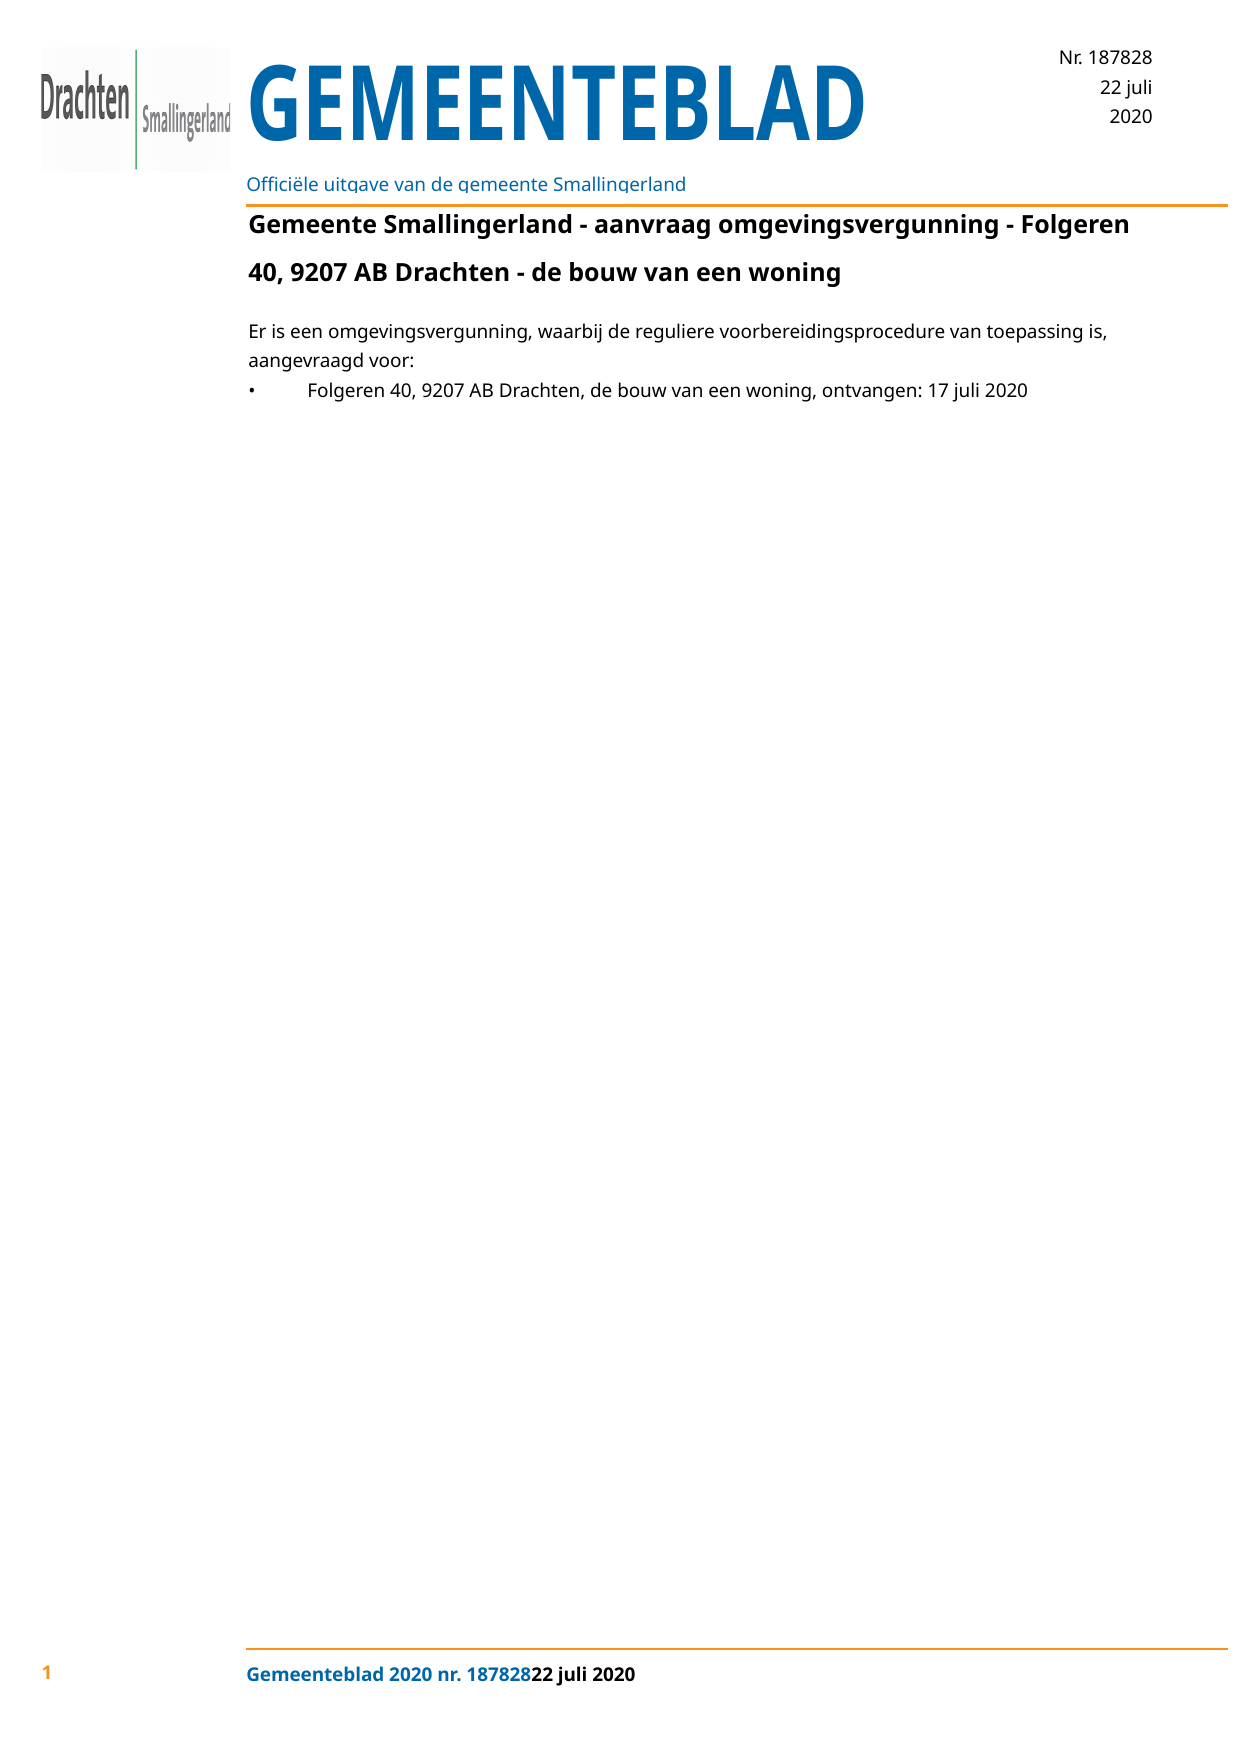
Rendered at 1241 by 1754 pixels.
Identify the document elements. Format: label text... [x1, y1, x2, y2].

text Er is een omgevingsvergunning, waarbij de reguliere voorbereidingsprocedure van toepassing is, aangevraagd voor: [248, 318, 1152, 373]
picture [41, 47, 231, 172]
list Folgeren 40, 9207 AB Drachten, de bouw van een woning, ontvangen: 17 juli 2020 [248, 377, 1152, 403]
text Gemeente Smallingerland - aanvraag omgevingsvergunning - Folgeren 40, 9207 AB Drachten - de bouw van een woning [248, 207, 1152, 288]
